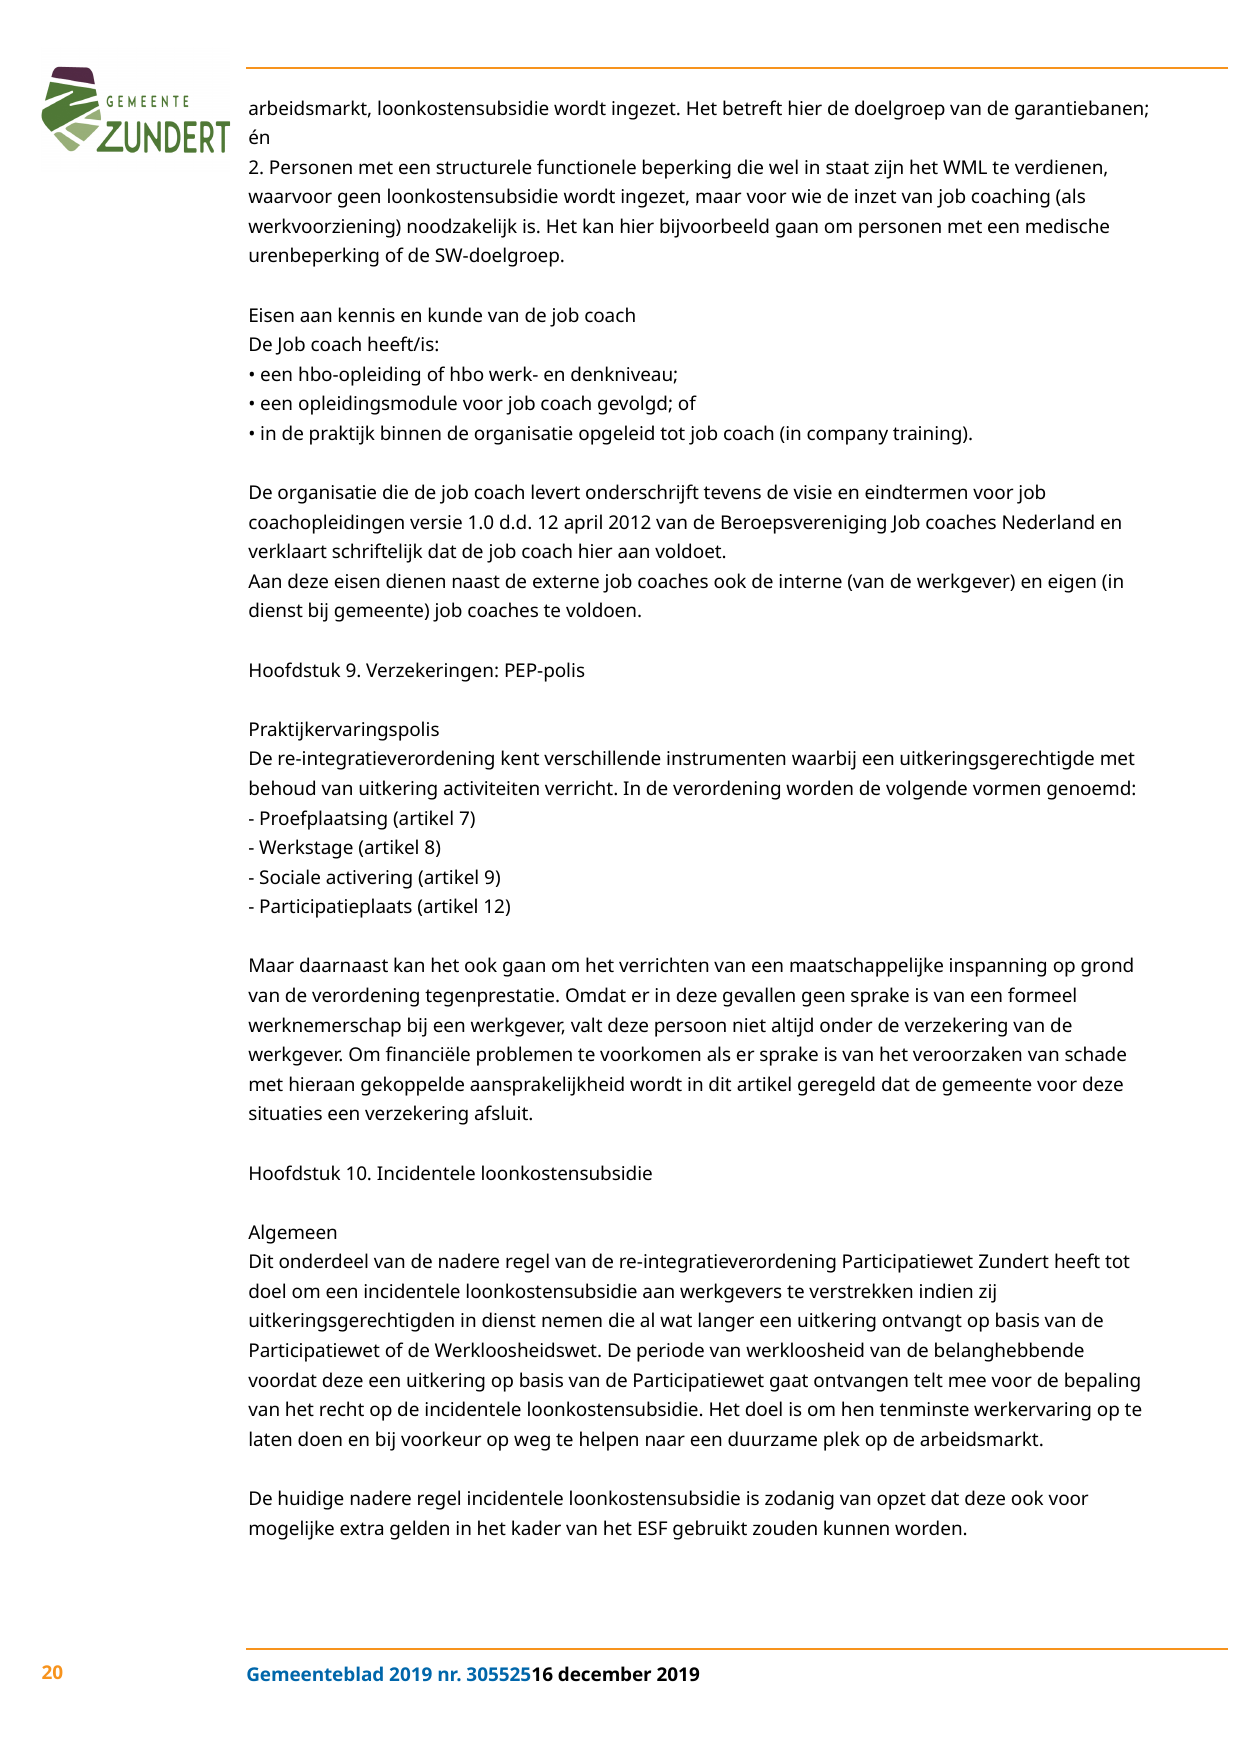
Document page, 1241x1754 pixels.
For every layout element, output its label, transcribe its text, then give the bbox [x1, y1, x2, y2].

text • in de praktijk binnen de organisatie opgeleid tot job coach (in company training). [248, 420, 1152, 446]
text - Werkstage (artikel 8) [248, 834, 1152, 860]
text • een opleidingsmodule voor job coach gevolgd; of [248, 391, 1152, 416]
text Hoofdstuk 9. Verzekeringen: PEP-polis [248, 657, 1152, 683]
text Hoofdstuk 10. Incidentele loonkostensubsidie [248, 1160, 1152, 1186]
text De huidige nadere regel incidentele loonkostensubsidie is zodanig van opzet dat deze ook voor mogelijke extra gelden in het kader van het ESF gebruikt zouden kunnen worden. [248, 1485, 1152, 1541]
text - Sociale activering (artikel 9) [248, 864, 1152, 890]
text - Proefplaatsing (artikel 7) [248, 805, 1152, 831]
text Algemeen [248, 1219, 1152, 1245]
text De Job coach heeft/is: [248, 331, 1152, 357]
text arbeidsmarkt, loonkostensubsidie wordt ingezet. Het betreft hier de doelgroep van de garantiebanen; én [248, 95, 1152, 150]
text Eisen aan kennis en kunde van de job coach [248, 302, 1152, 328]
text - Participatieplaats (artikel 12) [248, 893, 1152, 919]
text Dit onderdeel van de nadere regel van de re-integratieverordening Participatiewet Zundert heeft tot doel om een incidentele loonkostensubsidie aan werkgevers te verstrekken indien zij uitkeringsgerechtigden in dienst nemen die al wat langer een uitkering ontvangt op basis van de Participatiewet of de Werkloosheidswet. De periode van werkloosheid van de belanghebbende voordat deze een uitkering op basis van de Participatiewet gaat ontvangen telt mee voor de bepaling van het recht op de incidentele loonkostensubsidie. Het doel is om hen tenminste werkervaring op te laten doen en bij voorkeur op weg te helpen naar een duurzame plek op de arbeidsmarkt. [248, 1248, 1152, 1452]
text De organisatie die de job coach levert onderschrijft tevens de visie en eindtermen voor job coachopleidingen versie 1.0 d.d. 12 april 2012 van de Beroepsvereniging Job coaches Nederland en verklaart schriftelijk dat de job coach hier aan voldoet. [248, 479, 1152, 564]
picture [41, 47, 231, 172]
text 2. Personen met een structurele functionele beperking die wel in staat zijn het WML te verdienen, waarvoor geen loonkostensubsidie wordt ingezet, maar voor wie de inzet van job coaching (als werkvoorziening) noodzakelijk is. Het kan hier bijvoorbeeld gaan om personen met een medische urenbeperking of de SW-doelgroep. [248, 154, 1152, 268]
text Aan deze eisen dienen naast de externe job coaches ook de interne (van de werkgever) en eigen (in dienst bij gemeente) job coaches te voldoen. [248, 568, 1152, 623]
text Maar daarnaast kan het ook gaan om het verrichten van een maatschappelijke inspanning op grond van de verordening tegenprestatie. Omdat er in deze gevallen geen sprake is van een formeel werknemerschap bij een werkgever, valt deze persoon niet altijd onder de verzekering van de werkgever. Om financiële problemen te voorkomen als er sprake is van het veroorzaken van schade met hieraan gekoppelde aansprakelijkheid wordt in dit artikel geregeld dat de gemeente voor deze situaties een verzekering afsluit. [248, 953, 1152, 1126]
text • een hbo-opleiding of hbo werk- en denkniveau; [248, 361, 1152, 387]
text De re-integratieverordening kent verschillende instrumenten waarbij een uitkeringsgerechtigde met behoud van uitkering activiteiten verricht. In de verordening worden de volgende vormen genoemd: [248, 746, 1152, 801]
text Praktijkervaringspolis [248, 716, 1152, 742]
